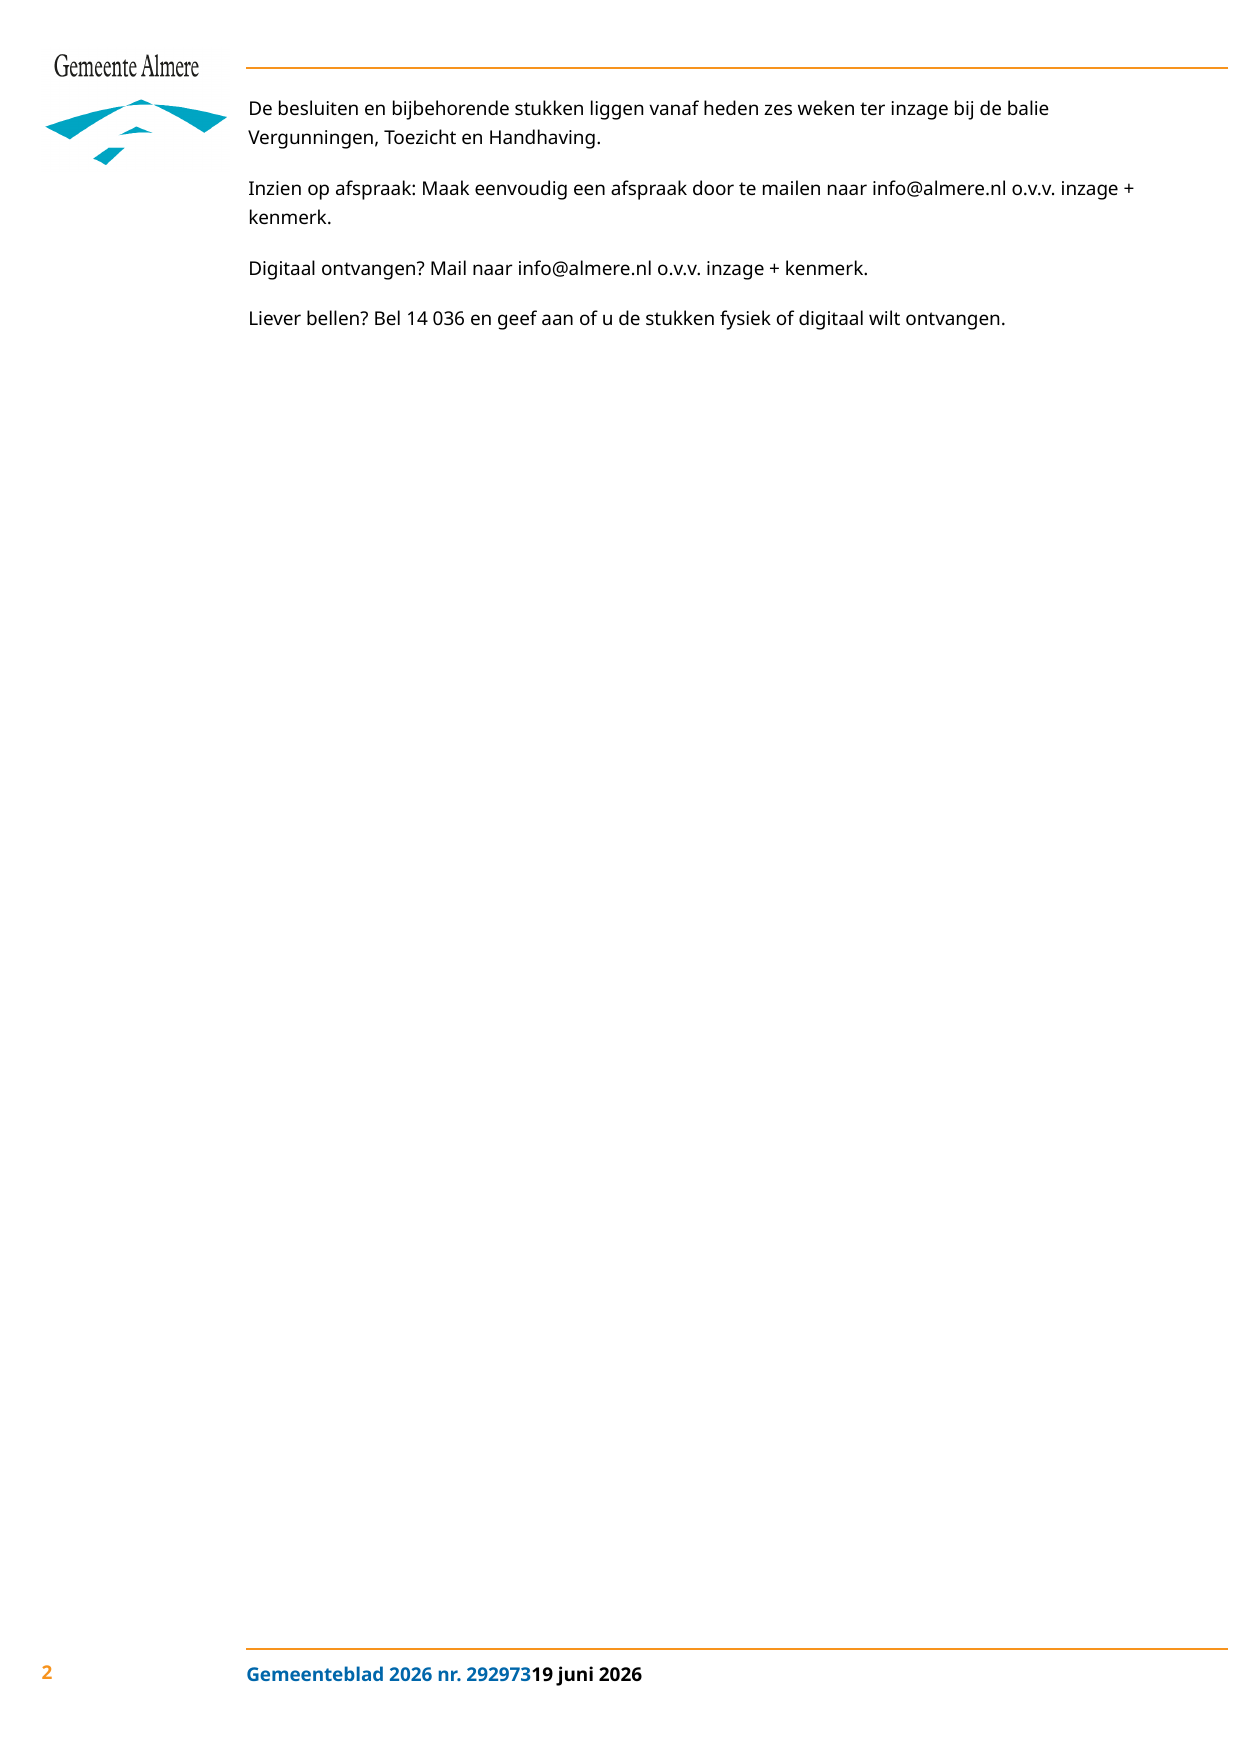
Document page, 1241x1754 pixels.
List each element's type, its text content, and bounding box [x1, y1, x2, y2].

picture [41, 47, 231, 172]
text Digitaal ontvangen? Mail naar info@almere.nl o.v.v. inzage + kenmerk. [248, 255, 1152, 281]
text De besluiten en bijbehorende stukken liggen vanaf heden zes weken ter inzage bij de balie Vergunningen, Toezicht en Handhaving. [248, 95, 1152, 150]
text Liever bellen? Bel 14 036 en geef aan of u de stukken fysiek of digitaal wilt ontvangen. [248, 305, 1152, 331]
text Inzien op afspraak: Maak eenvoudig een afspraak door te mailen naar info@almere.nl o.v.v. inzage + kenmerk. [248, 175, 1152, 230]
